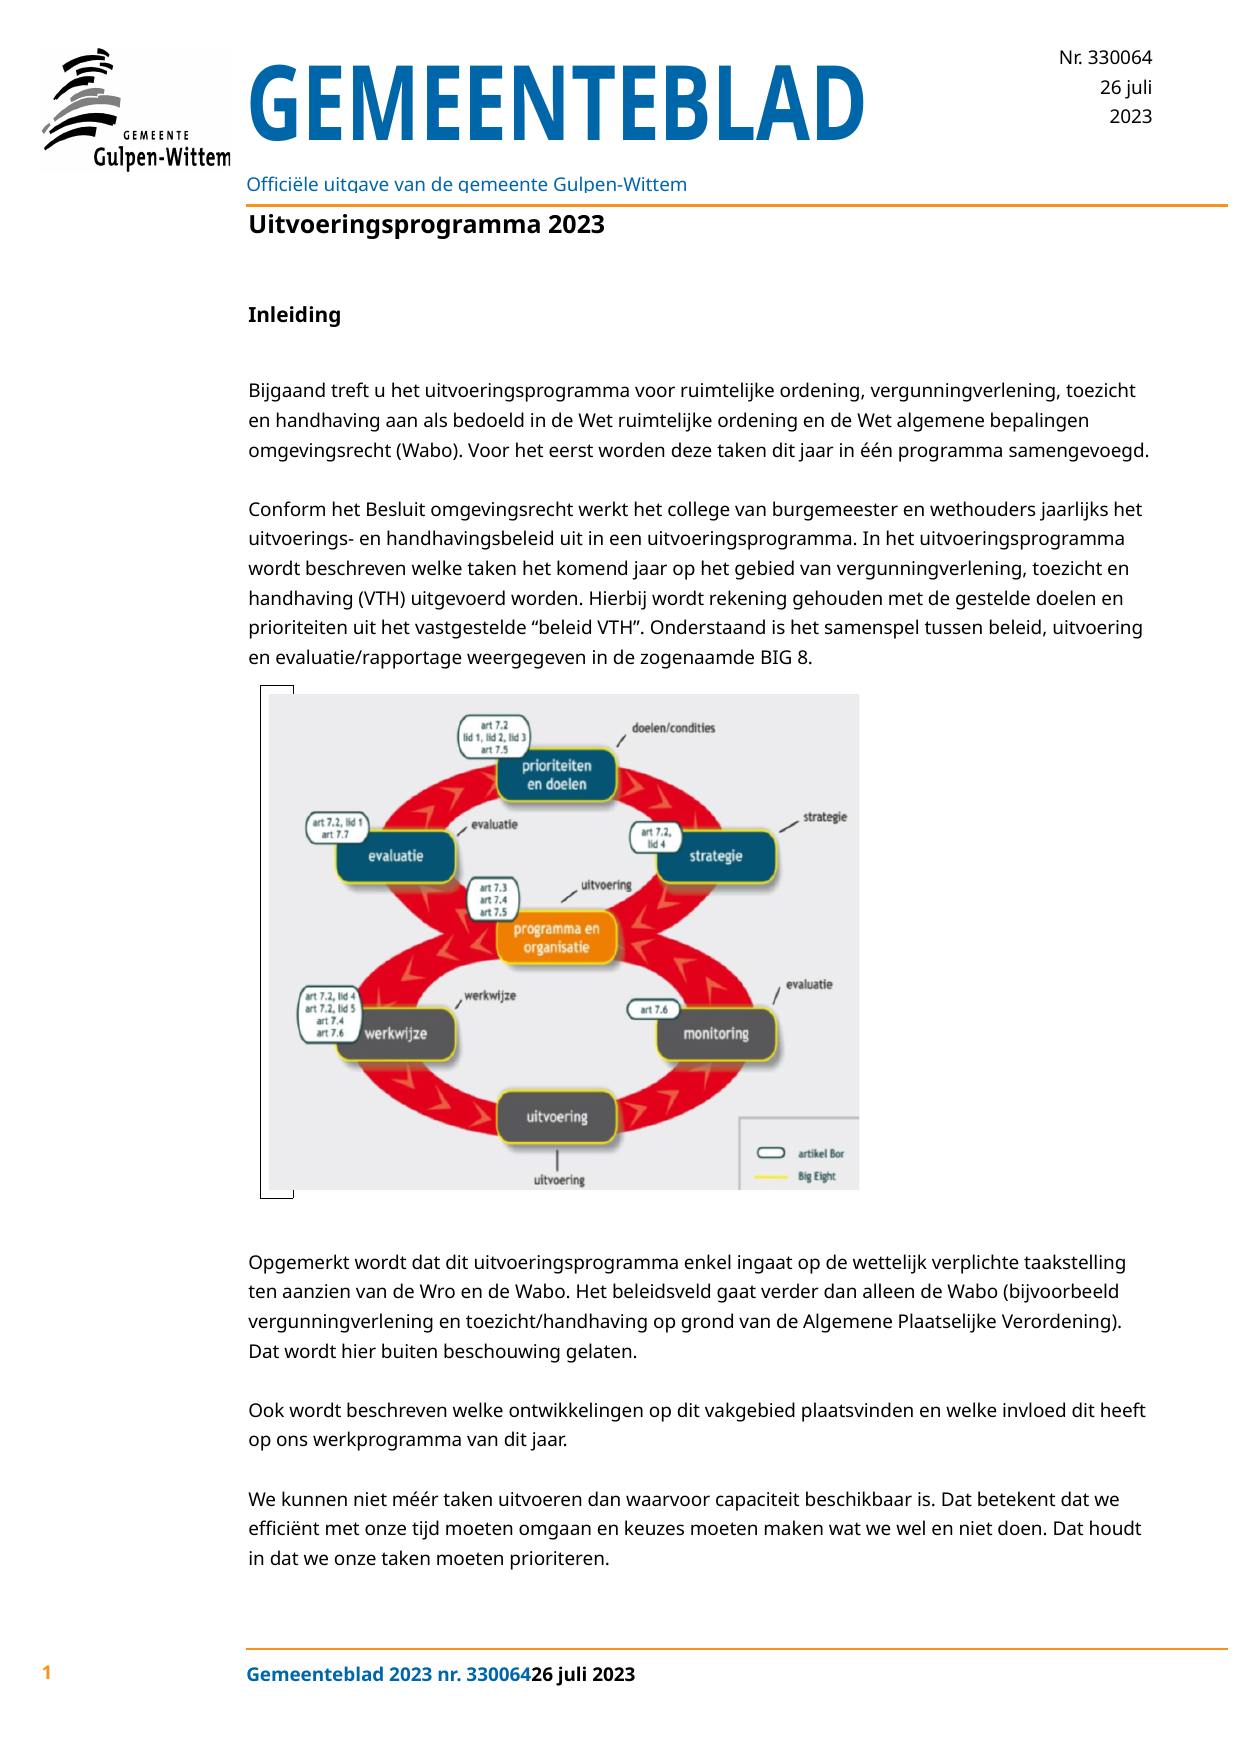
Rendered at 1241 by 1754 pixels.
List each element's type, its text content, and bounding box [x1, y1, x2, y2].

text Ook wordt beschreven welke ontwikkelingen op dit vakgebied plaatsvinden en welke invloed dit heeft op ons werkprogramma van dit jaar. [248, 1397, 1152, 1452]
text We kunnen niet méér taken uitvoeren dan waarvoor capaciteit beschikbaar is. Dat betekent dat we efficiënt met onze tijd moeten omgaan en keuzes moeten maken wat we wel en niet doen. Dat houdt in dat we onze taken moeten prioriteren. [248, 1486, 1152, 1571]
text Uitvoeringsprogramma 2023 [248, 207, 1152, 241]
text Bijgaand treft u het uitvoeringsprogramma voor ruimtelijke ordening, vergunningverlening, toezicht en handhaving aan als bedoeld in de Wet ruimtelijke ordening en de Wet algemene bepalingen omgevingsrecht (Wabo). Voor het eerst worden deze taken dit jaar in één programma samengevoegd. [248, 378, 1152, 462]
picture [41, 47, 231, 172]
text Conform het Besluit omgevingsrecht werkt het college van burgemeester en wethouders jaarlijks het uitvoerings- en handhavingsbeleid uit in een uitvoeringsprogramma. In het uitvoeringsprogramma wordt beschreven welke taken het komend jaar op het gebied van vergunningverlening, toezicht en handhaving (VTH) uitgevoerd worden. Hierbij wordt rekening gehouden met de gestelde doelen en prioriteiten uit het vastgestelde “beleid VTH”. Onderstaand is het samenspel tussen beleid, uitvoering en evaluatie/rapportage weergegeven in de zogenaamde BIG 8. [248, 496, 1152, 669]
picture [268, 694, 860, 1190]
text Inleiding [248, 300, 1152, 328]
text Opgemerkt wordt dat dit uitvoeringsprogramma enkel ingaat op de wettelijk verplichte taakstelling ten aanzien van de Wro en de Wabo. Het beleidsveld gaat verder dan alleen de Wabo (bijvoorbeeld vergunningverlening en toezicht/handhaving op grond van de Algemene Plaatselijke Verordening). Dat wordt hier buiten beschouwing gelaten. [248, 1249, 1152, 1363]
